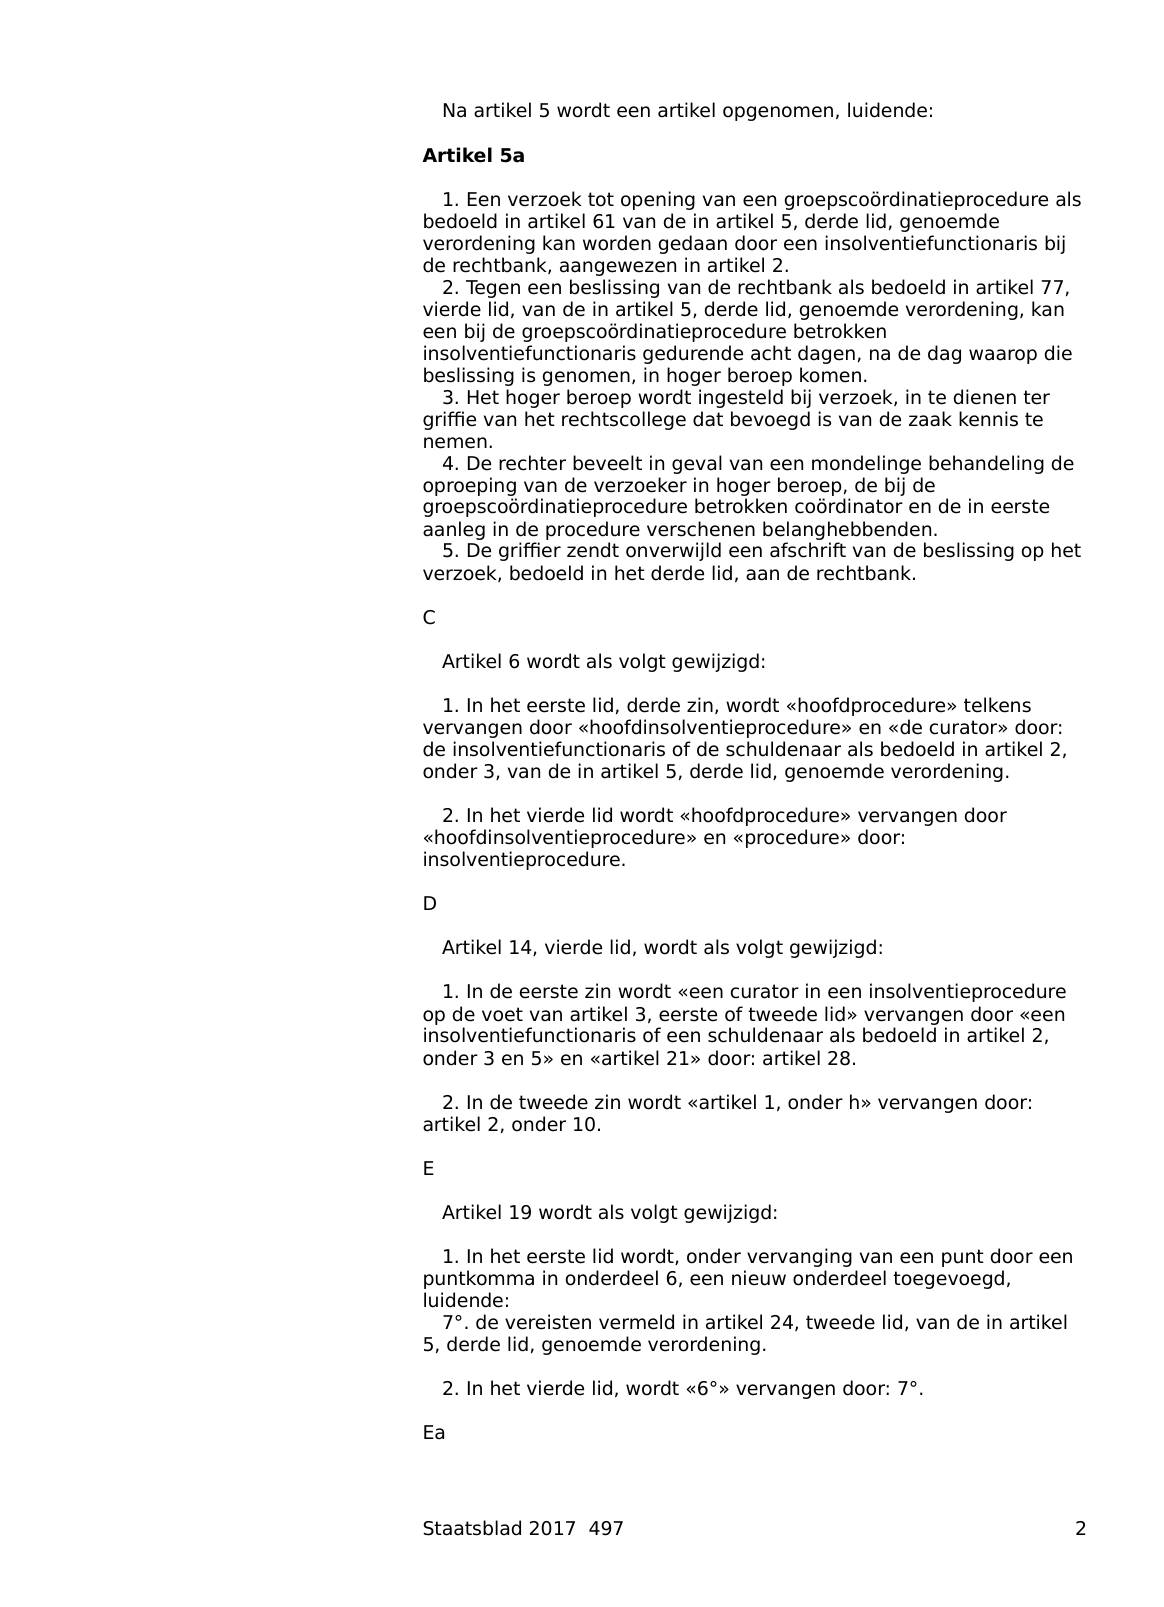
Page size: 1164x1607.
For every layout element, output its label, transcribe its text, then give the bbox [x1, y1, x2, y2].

text Artikel 14, vierde lid, wordt als volgt gewijzigd: [422, 937, 1087, 959]
text 5. De griffier zendt onverwijld een afschrift van de beslissing op het verzoek, bedoeld in het derde lid, aan de rechtbank. [422, 540, 1087, 584]
text 2. In het vierde lid wordt «hoofdprocedure» vervangen door «hoofdinsolventieprocedure» en «procedure» door: insolventieprocedure. [422, 805, 1087, 871]
text 1. In het eerste lid wordt, onder vervanging van een punt door een puntkomma in onderdeel 6, een nieuw onderdeel toegevoegd, luidende: [422, 1246, 1087, 1312]
text Artikel 19 wordt als volgt gewijzigd: [422, 1202, 1087, 1224]
text 2. In het vierde lid, wordt «6°» vervangen door: 7°. [422, 1378, 1087, 1400]
text 1. Een verzoek tot opening van een groepscoördinatieprocedure als bedoeld in artikel 61 van de in artikel 5, derde lid, genoemde verordening kan worden gedaan door een insolventiefunctionaris bij de rechtbank, aangewezen in artikel 2. [422, 189, 1087, 277]
text 1. In de eerste zin wordt «een curator in een insolventieprocedure op de voet van artikel 3, eerste of tweede lid» vervangen door «een insolventiefunctionaris of een schuldenaar als bedoeld in artikel 2, onder 3 en 5» en «artikel 21» door: artikel 28. [422, 981, 1087, 1069]
text 2. In de tweede zin wordt «artikel 1, onder h» vervangen door: artikel 2, onder 10. [422, 1092, 1087, 1136]
text E [422, 1158, 1087, 1180]
text Ea [422, 1422, 1087, 1444]
text 7°. de vereisten vermeld in artikel 24, tweede lid, van de in artikel 5, derde lid, genoemde verordening. [422, 1312, 1087, 1356]
text Artikel 6 wordt als volgt gewijzigd: [422, 651, 1087, 673]
text 1. In het eerste lid, derde zin, wordt «hoofdprocedure» telkens vervangen door «hoofdinsolventieprocedure» en «de curator» door: de insolventiefunctionaris of de schuldenaar als bedoeld in artikel 2, onder 3, van de in artikel 5, derde lid, genoemde verordening. [422, 695, 1087, 783]
text 3. Het hoger beroep wordt ingesteld bij verzoek, in te dienen ter griffie van het rechtscollege dat bevoegd is van de zaak kennis te nemen. [422, 387, 1087, 452]
subtitle Artikel 5a [422, 144, 1087, 167]
text C [422, 607, 1087, 628]
text D [422, 893, 1087, 915]
text 2. Tegen een beslissing van de rechtbank als bedoeld in artikel 77, vierde lid, van de in artikel 5, derde lid, genoemde verordening, kan een bij de groepscoördinatieprocedure betrokken insolventiefunctionaris gedurende acht dagen, na de dag waarop die beslissing is genomen, in hoger beroep komen. [422, 277, 1087, 387]
text Na artikel 5 wordt een artikel opgenomen, luidende: [422, 100, 1087, 122]
text 4. De rechter beveelt in geval van een mondelinge behandeling de oproeping van de verzoeker in hoger beroep, de bij de groepscoördinatieprocedure betrokken coördinator en de in eerste aanleg in de procedure verschenen belanghebbenden. [422, 452, 1087, 540]
